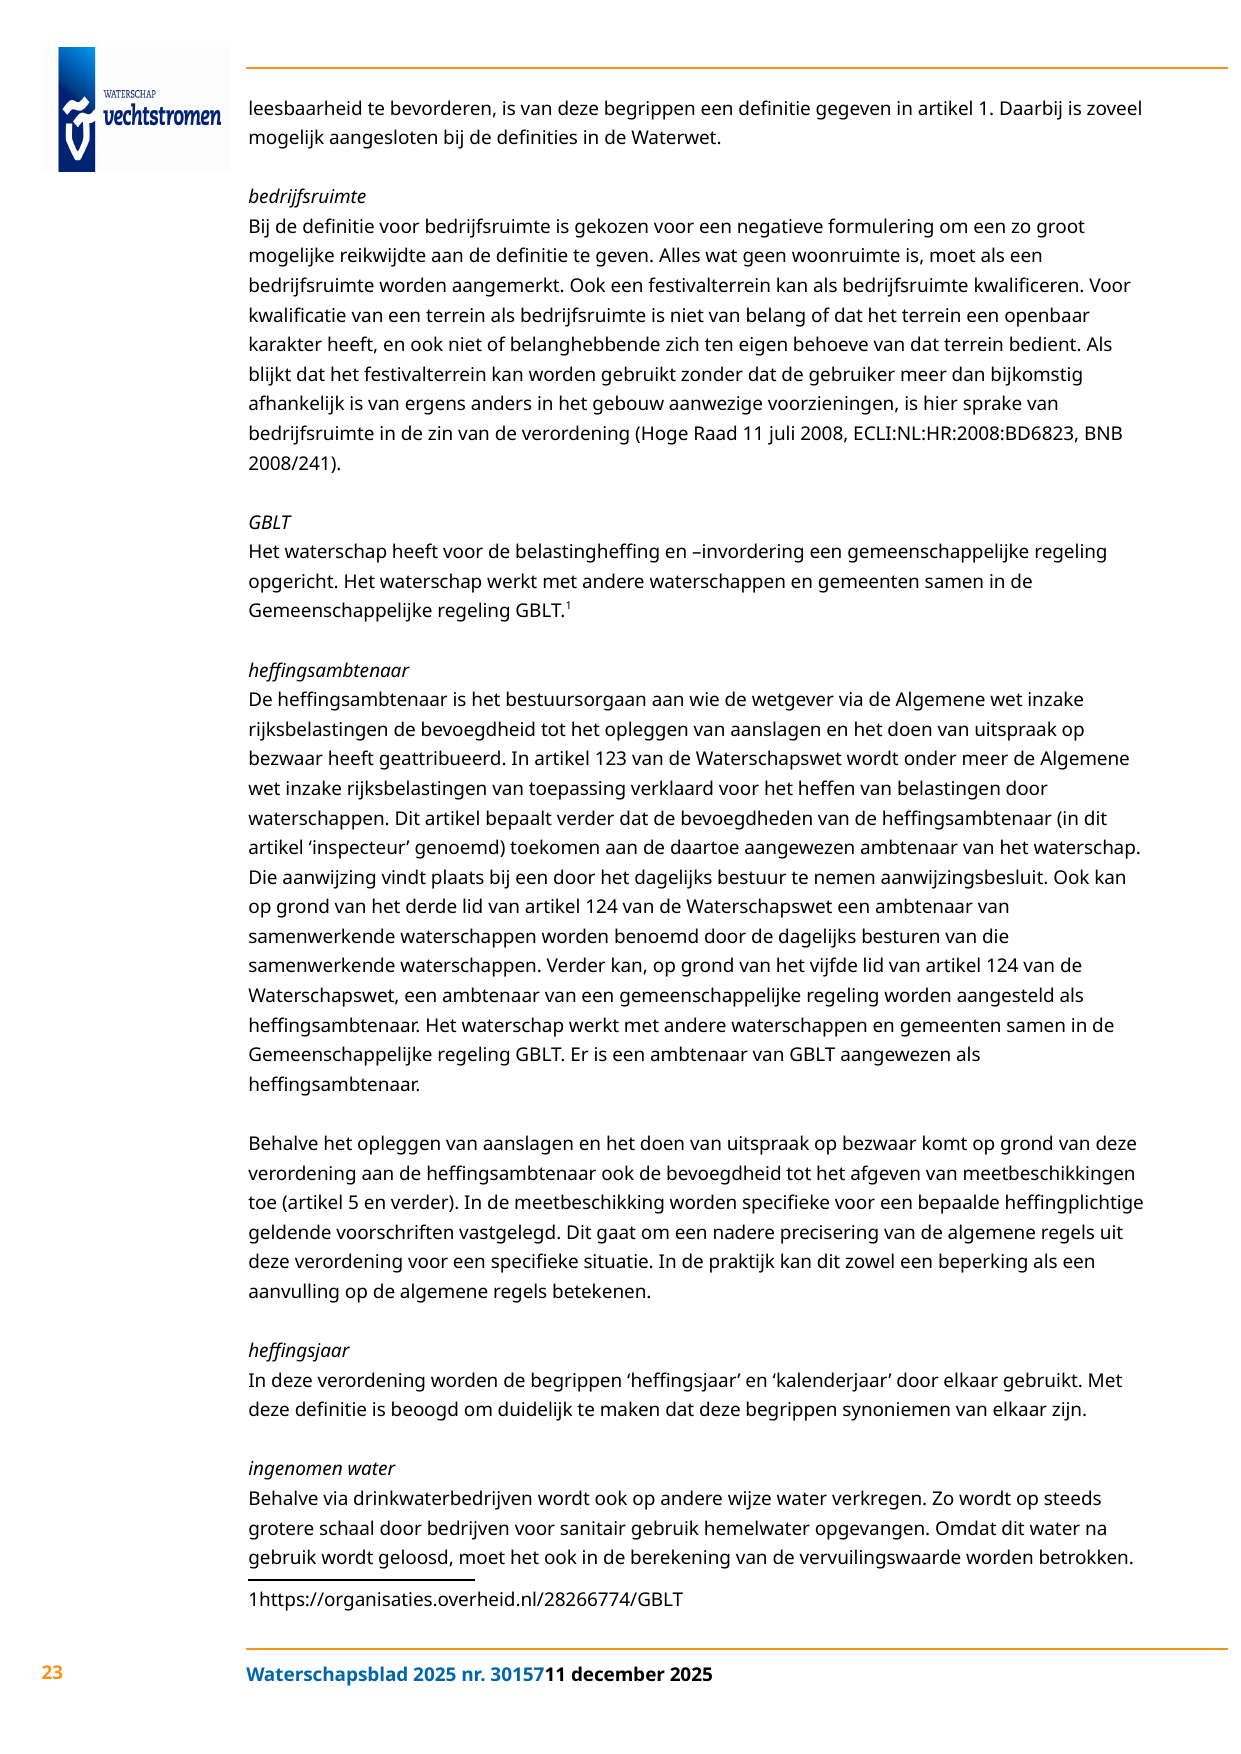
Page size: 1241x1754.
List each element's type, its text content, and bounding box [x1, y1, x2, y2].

text In deze verordening worden de begrippen ‘heffingsjaar’ en ‘kalenderjaar’ door elkaar gebruikt. Met deze definitie is beoogd om duidelijk te maken dat deze begrippen synoniemen van elkaar zijn. [248, 1367, 1152, 1422]
text Bij de definitie voor bedrijfsruimte is gekozen voor een negatieve formulering om een zo groot mogelijke reikwijdte aan de definitie te geven. Alles wat geen woonruimte is, moet als een bedrijfsruimte worden aangemerkt. Ook een festivalterrein kan als bedrijfsruimte kwalificeren. Voor kwalificatie van een terrein als bedrijfsruimte is niet van belang of dat het terrein een openbaar karakter heeft, en ook niet of belanghebbende zich ten eigen behoeve van dat terrein bedient. Als blijkt dat het festivalterrein kan worden gebruikt zonder dat de gebruiker meer dan bijkomstig afhankelijk is van ergens anders in het gebouw aanwezige voorzieningen, is hier sprake van bedrijfsruimte in de zin van de verordening (Hoge Raad 11 juli 2008, ECLI:NL:HR:2008:BD6823, BNB 2008/241). [248, 213, 1152, 476]
text https://organisaties.overheid.nl/28266774/GBLT [248, 1586, 1152, 1612]
text Behalve het opleggen van aanslagen en het doen van uitspraak op bezwaar komt op grond van deze verordening aan de heffingsambtenaar ook de bevoegdheid tot het afgeven van meetbeschikkingen toe (artikel 5 en verder). In de meetbeschikking worden specifieke voor een bepaalde heffingplichtige geldende voorschriften vastgelegd. Dit gaat om een nadere precisering van de algemene regels uit deze verordening voor een specifieke situatie. In de praktijk kan dit zowel een beperking als een aanvulling op de algemene regels betekenen. [248, 1130, 1152, 1304]
text De heffingsambtenaar is het bestuursorgaan aan wie de wetgever via de Algemene wet inzake rijksbelastingen de bevoegdheid tot het opleggen van aanslagen en het doen van uitspraak op bezwaar heeft geattribueerd. In artikel 123 van de Waterschapswet wordt onder meer de Algemene wet inzake rijksbelastingen van toepassing verklaard voor het heffen van belastingen door waterschappen. Dit artikel bepaalt verder dat de bevoegdheden van de heffingsambtenaar (in dit artikel ‘inspecteur’ genoemd) toekomen aan de daartoe aangewezen ambtenaar van het waterschap. Die aanwijzing vindt plaats bij een door het dagelijks bestuur te nemen aanwijzingsbesluit. Ook kan op grond van het derde lid van artikel 124 van de Waterschapswet een ambtenaar van samenwerkende waterschappen worden benoemd door de dagelijks besturen van die samenwerkende waterschappen. Verder kan, op grond van het vijfde lid van artikel 124 van de Waterschapswet, een ambtenaar van een gemeenschappelijke regeling worden aangesteld als heffingsambtenaar. Het waterschap werkt met andere waterschappen en gemeenten samen in de Gemeenschappelijke regeling GBLT. Er is een ambtenaar van GBLT aangewezen als heffingsambtenaar. [248, 686, 1152, 1097]
text bedrijfsruimte [248, 183, 1152, 209]
text ingenomen water [248, 1456, 1152, 1481]
picture [41, 47, 231, 172]
text Behalve via drinkwaterbedrijven wordt ook op andere wijze water verkregen. Zo wordt op steeds grotere schaal door bedrijven voor sanitair gebruik hemelwater opgevangen. Omdat dit water na gebruik wordt geloosd, moet het ook in de berekening van de vervuilingswaarde worden betrokken. [248, 1485, 1152, 1570]
text heffingsjaar [248, 1337, 1152, 1363]
text heffingsambtenaar [248, 657, 1152, 683]
text leesbaarheid te bevorderen, is van deze begrippen een definitie gegeven in artikel 1. Daarbij is zoveel mogelijk aangesloten bij de definities in de Waterwet. [248, 95, 1152, 150]
text GBLT [248, 509, 1152, 535]
text Het waterschap heeft voor de belastingheffing en –invordering een gemeenschappelijke regeling opgericht. Het waterschap werkt met andere waterschappen en gemeenten samen in de Gemeenschappelijke regeling GBLT. [248, 538, 1152, 623]
